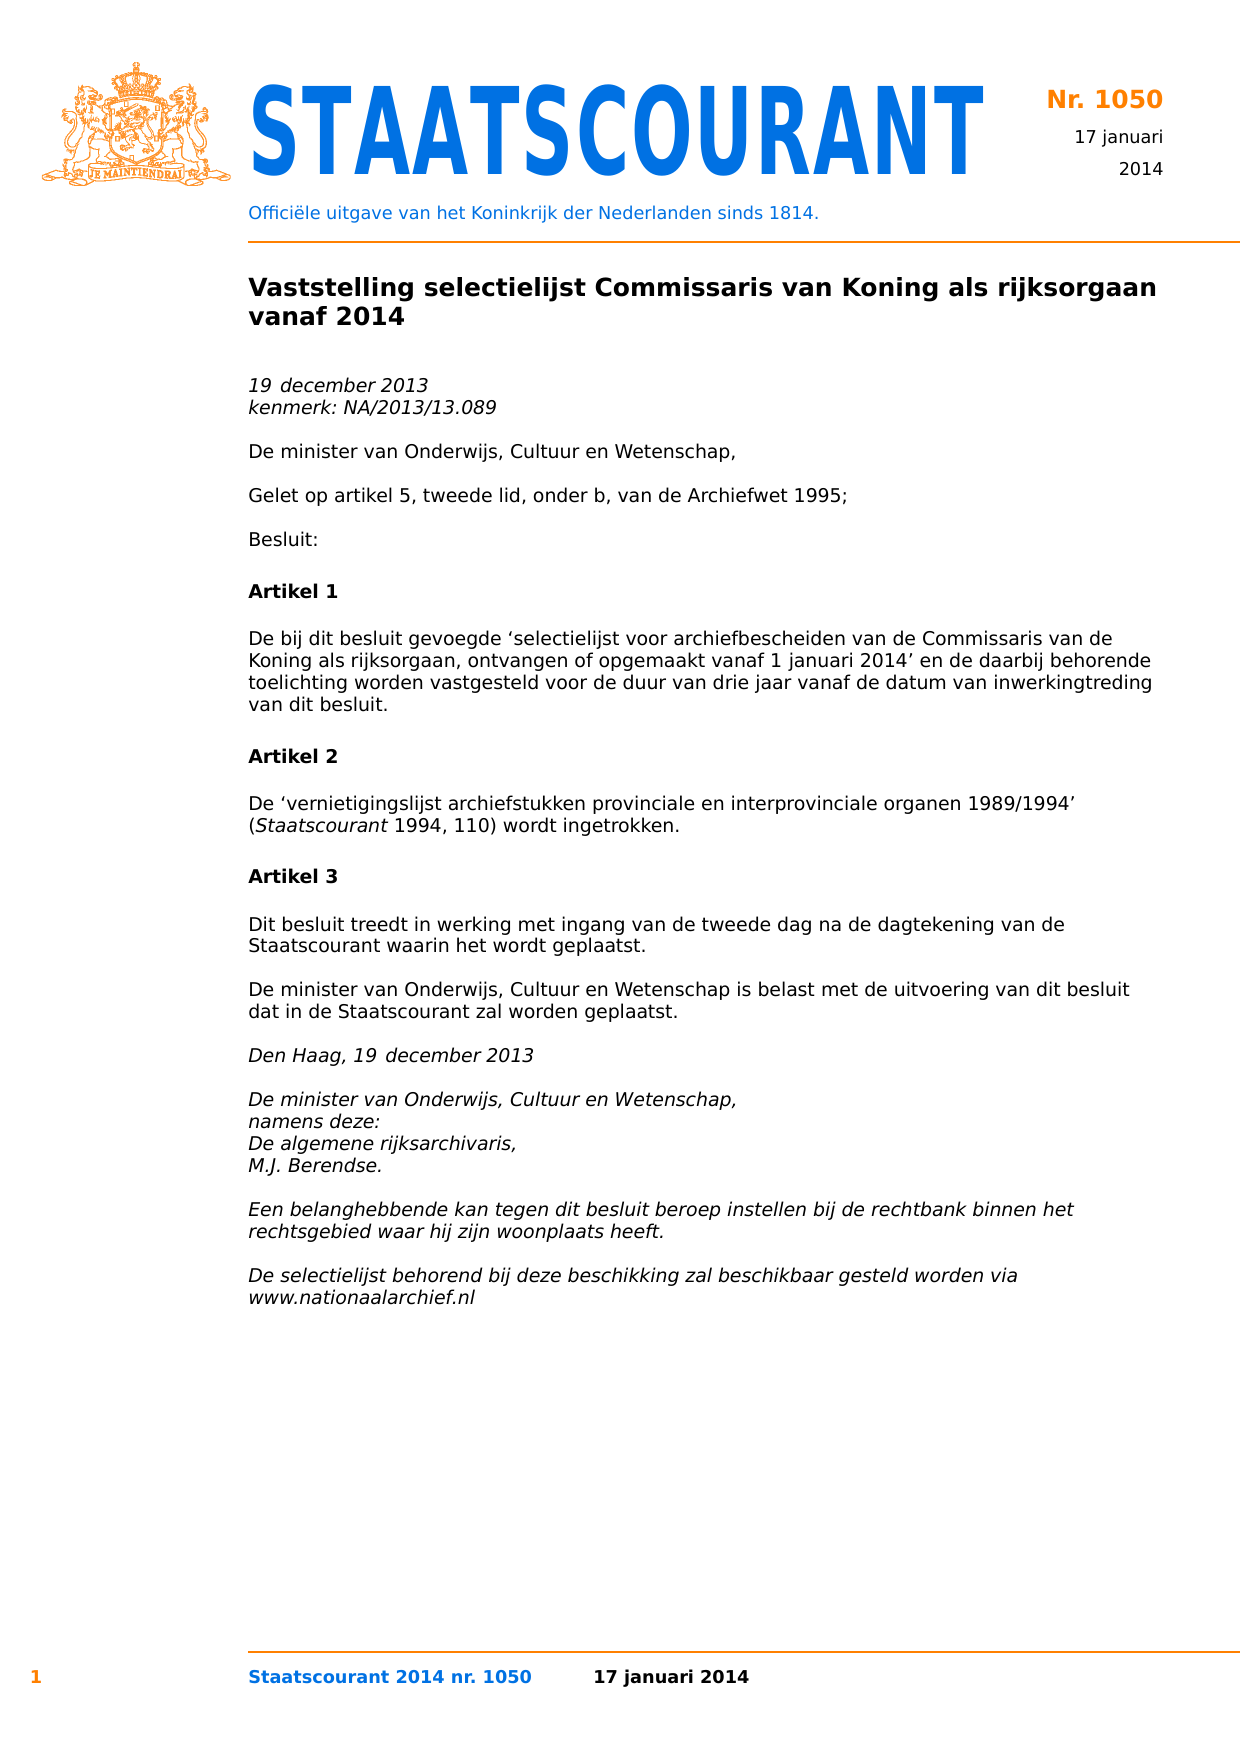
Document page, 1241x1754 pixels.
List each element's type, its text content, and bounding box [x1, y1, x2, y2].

text kenmerk: NA/2013/13.089 [248, 397, 1163, 419]
text De ‘vernietigingslijst archiefstukken provinciale en interprovinciale organen 1989/1994’ (Staatscourant 1994, 110) wordt ingetrokken. [248, 792, 1163, 836]
table_cell 2014 [998, 153, 1240, 203]
text Dit besluit treedt in werking met ingang van de tweede dag na de dagtekening van de Staatscourant waarin het wordt geplaatst. [248, 913, 1163, 957]
table_cell 17 januari [998, 121, 1240, 153]
text Een belanghebbende kan tegen dit besluit beroep instellen bij de rechtbank binnen het rechtsgebied waar hij zijn woonplaats heeft. [248, 1199, 1163, 1243]
table_cell Officiële uitgave van het Koninkrijk der Nederlanden sinds 1814. [248, 203, 1240, 241]
subtitle Artikel 3 [248, 866, 1163, 888]
subtitle Artikel 2 [248, 746, 1163, 767]
table_header Nr. 1050 [998, 62, 1240, 121]
text Den Haag, 19 december 2013 [248, 1045, 1163, 1067]
table_header [25, 62, 248, 241]
text De selectielijst behorend bij deze beschikking zal beschikbaar gesteld worden via www.nationaalarchief.nl [248, 1264, 1163, 1308]
text Besluit: [248, 529, 1163, 551]
text Gelet op artikel 5, tweede lid, onder b, van de Archiefwet 1995; [248, 485, 1163, 507]
text De minister van Onderwijs, Cultuur en Wetenschap, namens deze: De algemene rijksarchivaris, M.J. Berendse. [248, 1089, 1163, 1177]
text De minister van Onderwijs, Cultuur en Wetenschap is belast met de uitvoering van dit besluit dat in de Staatscourant zal worden geplaatst. [248, 979, 1163, 1023]
picture [41, 62, 231, 186]
subtitle Artikel 1 [248, 581, 1163, 603]
text De bij dit besluit gevoegde ‘selectielijst voor archiefbescheiden van de Commissaris van de Koning als rijksorgaan, ontvangen of opgemaakt vanaf 1 januari 2014’ en de daarbij behorende toelichting worden vastgesteld voor de duur van drie jaar vanaf de datum van inwerkingtreding van dit besluit. [248, 628, 1163, 716]
text De minister van Onderwijs, Cultuur en Wetenschap, [248, 441, 1163, 463]
subtitle Vaststelling selectielijst Commissaris van Koning als rijksorgaan vanaf 2014 [248, 273, 1163, 331]
text 19 december 2013 [248, 375, 1163, 397]
table_header STAATSCOURANT [248, 62, 998, 203]
